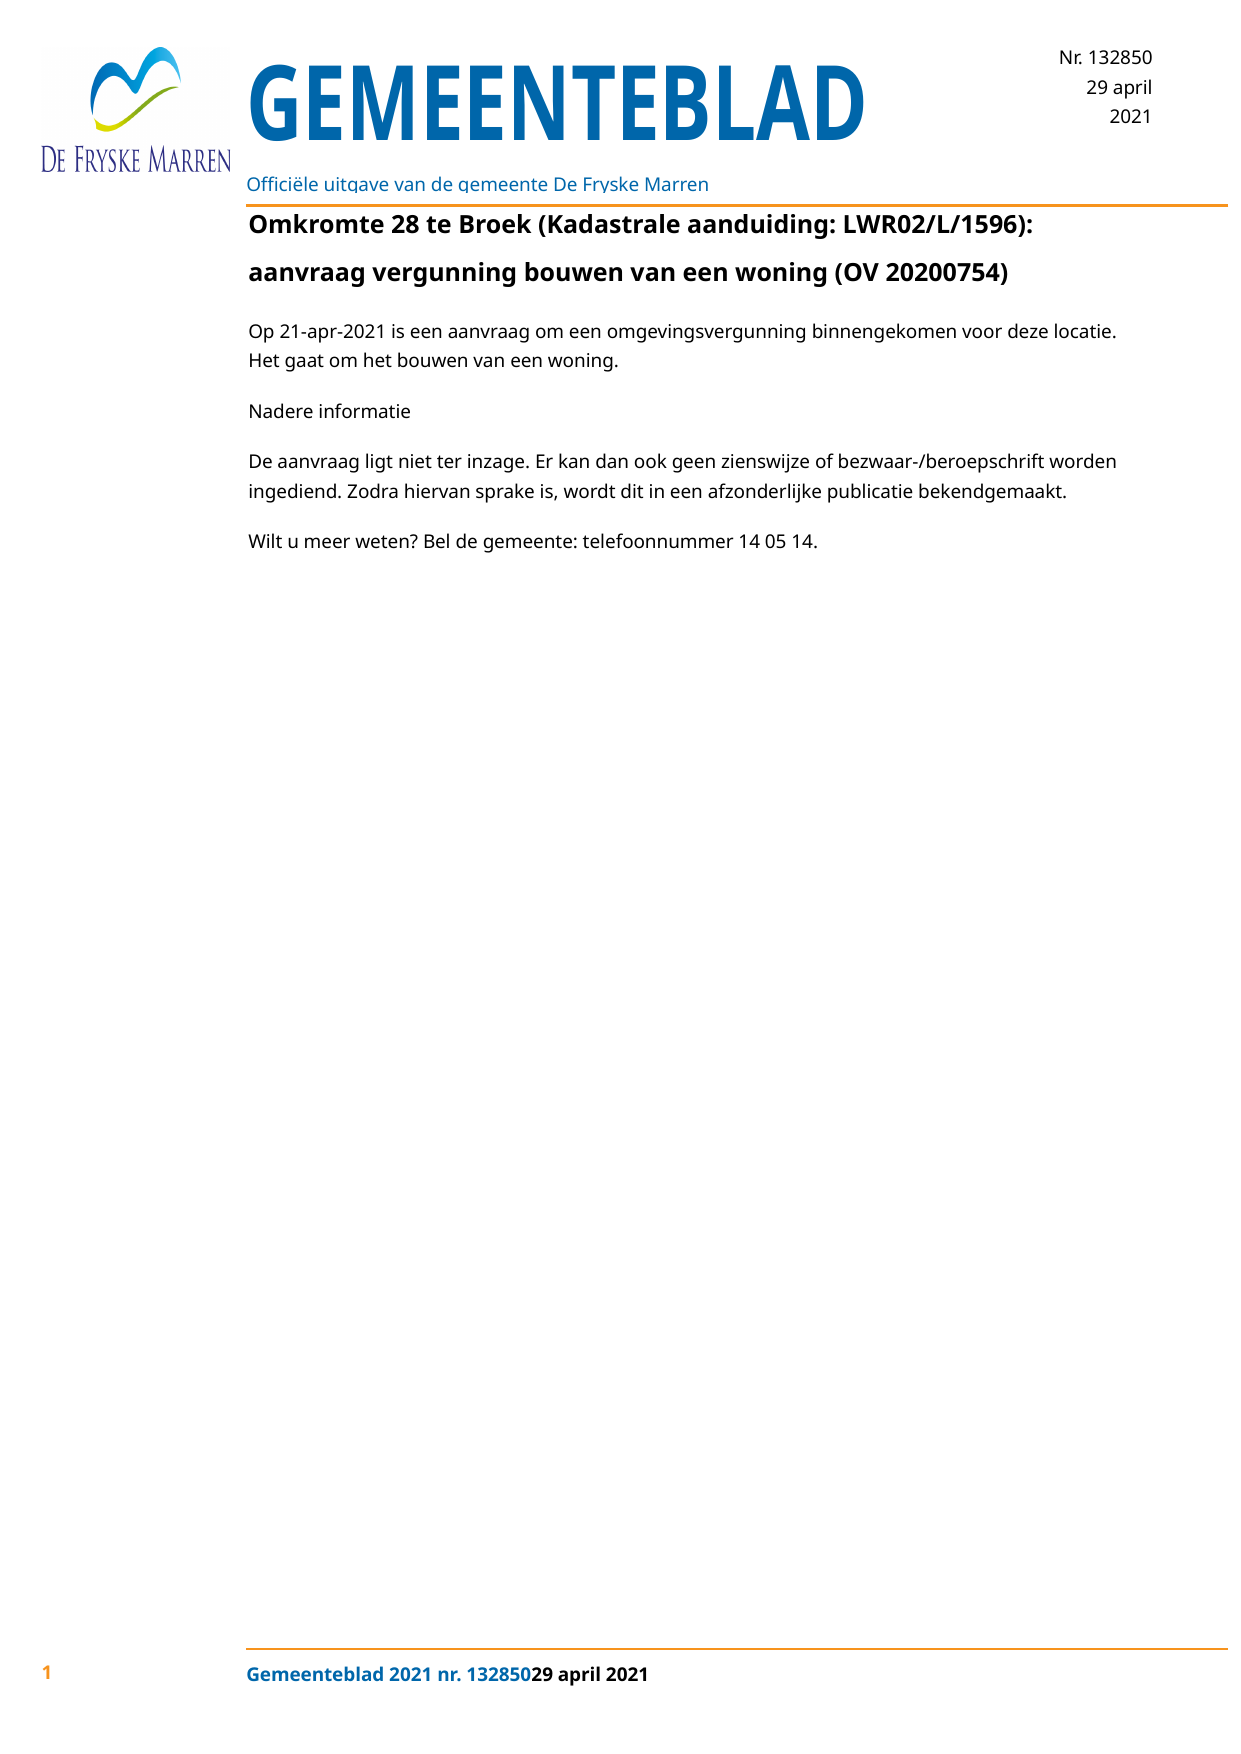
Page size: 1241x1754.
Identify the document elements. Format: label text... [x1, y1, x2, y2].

text Op 21-apr-2021 is een aanvraag om een omgevingsvergunning binnengekomen voor deze locatie. Het gaat om het bouwen van een woning. [248, 318, 1152, 373]
picture [41, 47, 231, 172]
text Nadere informatie [248, 398, 1152, 424]
text Omkromte 28 te Broek (Kadastrale aanduiding: LWR02/L/1596): aanvraag vergunning bouwen van een woning (OV 20200754) [248, 207, 1152, 288]
text De aanvraag ligt niet ter inzage. Er kan dan ook geen zienswijze of bezwaar-/beroepschrift worden ingediend. Zodra hiervan sprake is, wordt dit in een afzonderlijke publicatie bekendgemaakt. [248, 448, 1152, 504]
text Wilt u meer weten? Bel de gemeente: telefoonnummer 14 05 14. [248, 528, 1152, 554]
